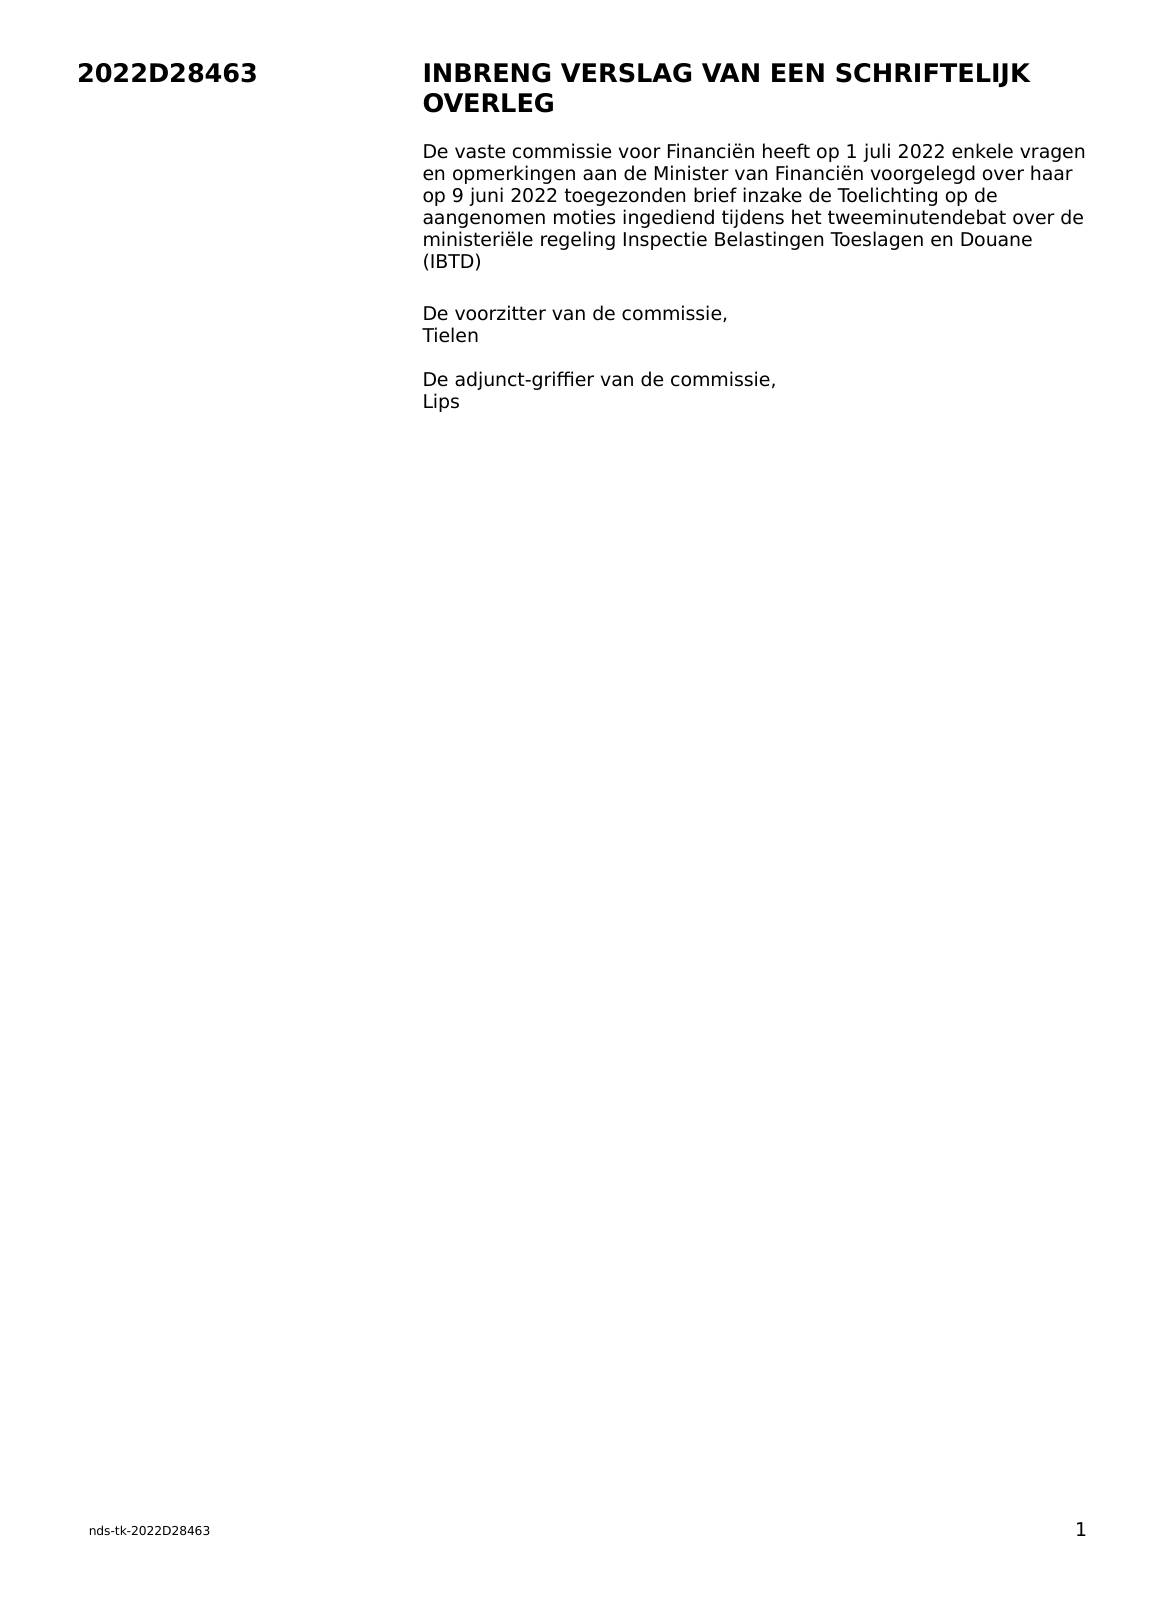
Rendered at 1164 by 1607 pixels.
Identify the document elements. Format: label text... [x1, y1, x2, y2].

text De vaste commissie voor Financiën heeft op 1 juli 2022 enkele vragen en opmerkingen aan de Minister van Financiën voorgelegd over haar op 9 juni 2022 toegezonden brief inzake de Toelichting op de aangenomen moties ingediend tijdens het tweeminutendebat over de ministeriële regeling Inspectie Belastingen Toeslagen en Douane (IBTD) [422, 141, 1087, 272]
text nds-tk-2022D28463 [88, 1524, 323, 1538]
text De adjunct-griffier van de commissie, Lips [422, 369, 1087, 413]
text De voorzitter van de commissie, Tielen [422, 302, 1087, 346]
text 2022D28463 INBRENG VERSLAG VAN EEN SCHRIFTELIJK OVERLEG [77, 59, 1087, 118]
